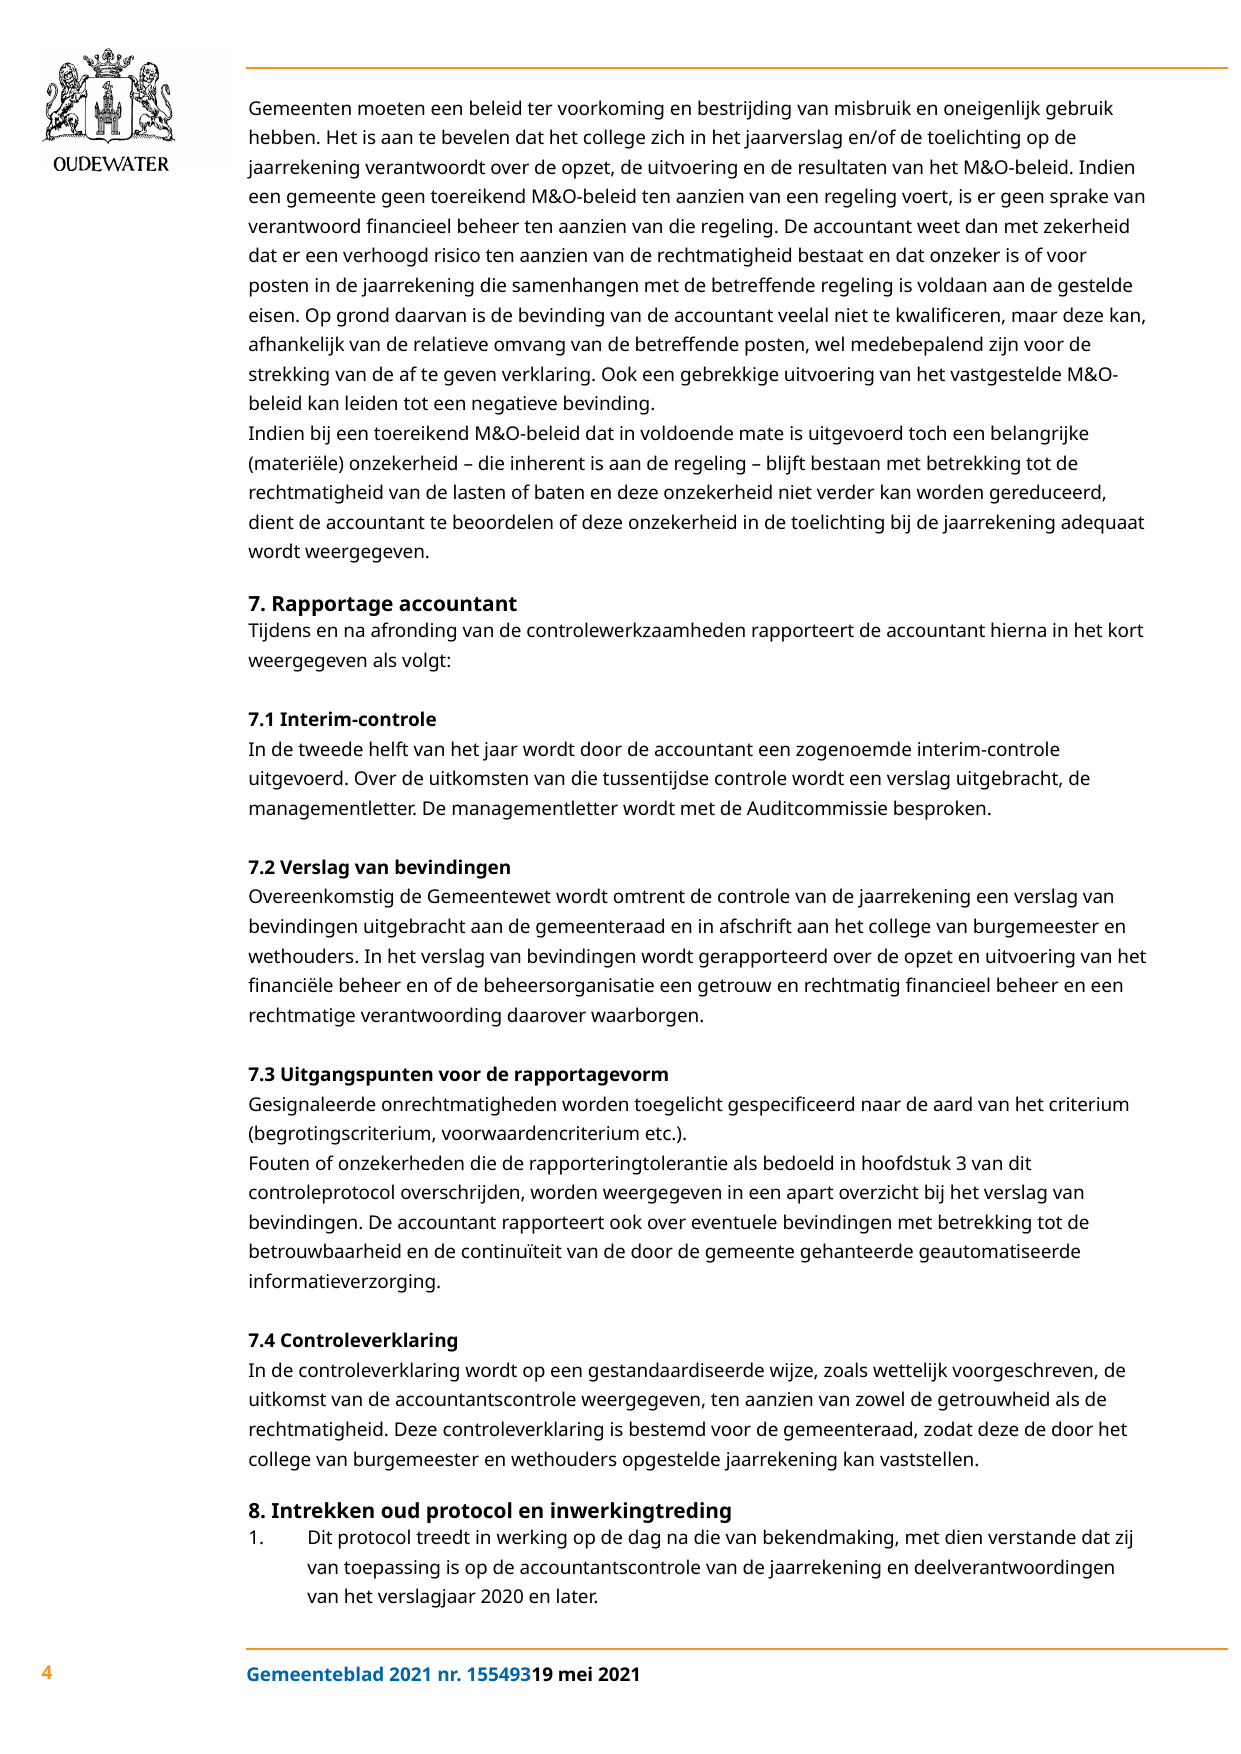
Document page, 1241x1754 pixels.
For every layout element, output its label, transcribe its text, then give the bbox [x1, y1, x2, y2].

text Overeenkomstig de Gemeentewet wordt omtrent de controle van de jaarrekening een verslag van bevindingen uitgebracht aan de gemeenteraad en in afschrift aan het college van burgemeester en wethouders. In het verslag van bevindingen wordt gerapporteerd over de opzet en uitvoering van het financiële beheer en of de beheersorganisatie een getrouw en rechtmatig financieel beheer en een rechtmatige verantwoording daarover waarborgen. [248, 884, 1152, 1028]
text 7.3 Uitgangspunten voor de rapportagevorm [248, 1061, 1152, 1087]
text In de controleverklaring wordt op een gestandaardiseerde wijze, zoals wettelijk voorgeschreven, de uitkomst van de accountantscontrole weergegeven, ten aanzien van zowel de getrouwheid als de rechtmatigheid. Deze controleverklaring is bestemd voor de gemeenteraad, zodat deze de door het college van burgemeester en wethouders opgestelde jaarrekening kan vaststellen. [248, 1357, 1152, 1471]
list Dit protocol treedt in werking op de dag na die van bekendmaking, met dien verstande dat zij van toepassing is op de accountantscontrole van de jaarrekening en deelverantwoordingen van het verslagjaar 2020 en later. [248, 1524, 1152, 1609]
text Fouten of onzekerheden die de rapporteringtolerantie als bedoeld in hoofdstuk 3 van dit controleprotocol overschrijden, worden weergegeven in een apart overzicht bij het verslag van bevindingen. De accountant rapporteert ook over eventuele bevindingen met betrekking tot de betrouwbaarheid en de continuïteit van de door de gemeente gehanteerde geautomatiseerde informatieverzorging. [248, 1150, 1152, 1294]
text In de tweede helft van het jaar wordt door de accountant een zogenoemde interim-controle uitgevoerd. Over de uitkomsten van die tussentijdse controle wordt een verslag uitgebracht, de managementletter. De managementletter wordt met de Auditcommissie besproken. [248, 736, 1152, 821]
text Tijdens en na afronding van de controlewerkzaamheden rapporteert de accountant hierna in het kort weergegeven als volgt: [248, 617, 1152, 673]
text 7.4 Controleverklaring [248, 1327, 1152, 1353]
text 7.2 Verslag van bevindingen [248, 854, 1152, 880]
text Gesignaleerde onrechtmatigheden worden toegelicht gespecificeerd naar de aard van het criterium (begrotingscriterium, voorwaardencriterium etc.). [248, 1091, 1152, 1146]
text Gemeenten moeten een beleid ter voorkoming en bestrijding van misbruik en oneigenlijk gebruik hebben. Het is aan te bevelen dat het college zich in het jaarverslag en/of de toelichting op de jaarrekening verantwoordt over de opzet, de uitvoering en de resultaten van het M&O-beleid. Indien een gemeente geen toereikend M&O-beleid ten aanzien van een regeling voert, is er geen sprake van verantwoord financieel beheer ten aanzien van die regeling. De accountant weet dan met zekerheid dat er een verhoogd risico ten aanzien van de rechtmatigheid bestaat en dat onzeker is of voor posten in de jaarrekening die samenhangen met de betreffende regeling is voldaan aan de gestelde eisen. Op grond daarvan is de bevinding van de accountant veelal niet te kwalificeren, maar deze kan, afhankelijk van de relatieve omvang van de betreffende posten, wel medebepalend zijn voor de strekking van de af te geven verklaring. Ook een gebrekkige uitvoering van het vastgestelde M&O-beleid kan leiden tot een negatieve bevinding. [248, 95, 1152, 416]
picture [41, 47, 231, 172]
text 8. Intrekken oud protocol en inwerkingtreding [248, 1496, 1152, 1524]
text Indien bij een toereikend M&O-beleid dat in voldoende mate is uitgevoerd toch een belangrijke (materiële) onzekerheid – die inherent is aan de regeling – blijft bestaan met betrekking tot de rechtmatigheid van de lasten of baten en deze onzekerheid niet verder kan worden gereduceerd, dient de accountant te beoordelen of deze onzekerheid in de toelichting bij de jaarrekening adequaat wordt weergegeven. [248, 420, 1152, 564]
text 7. Rapportage accountant [248, 589, 1152, 617]
text 7.1 Interim-controle [248, 706, 1152, 732]
